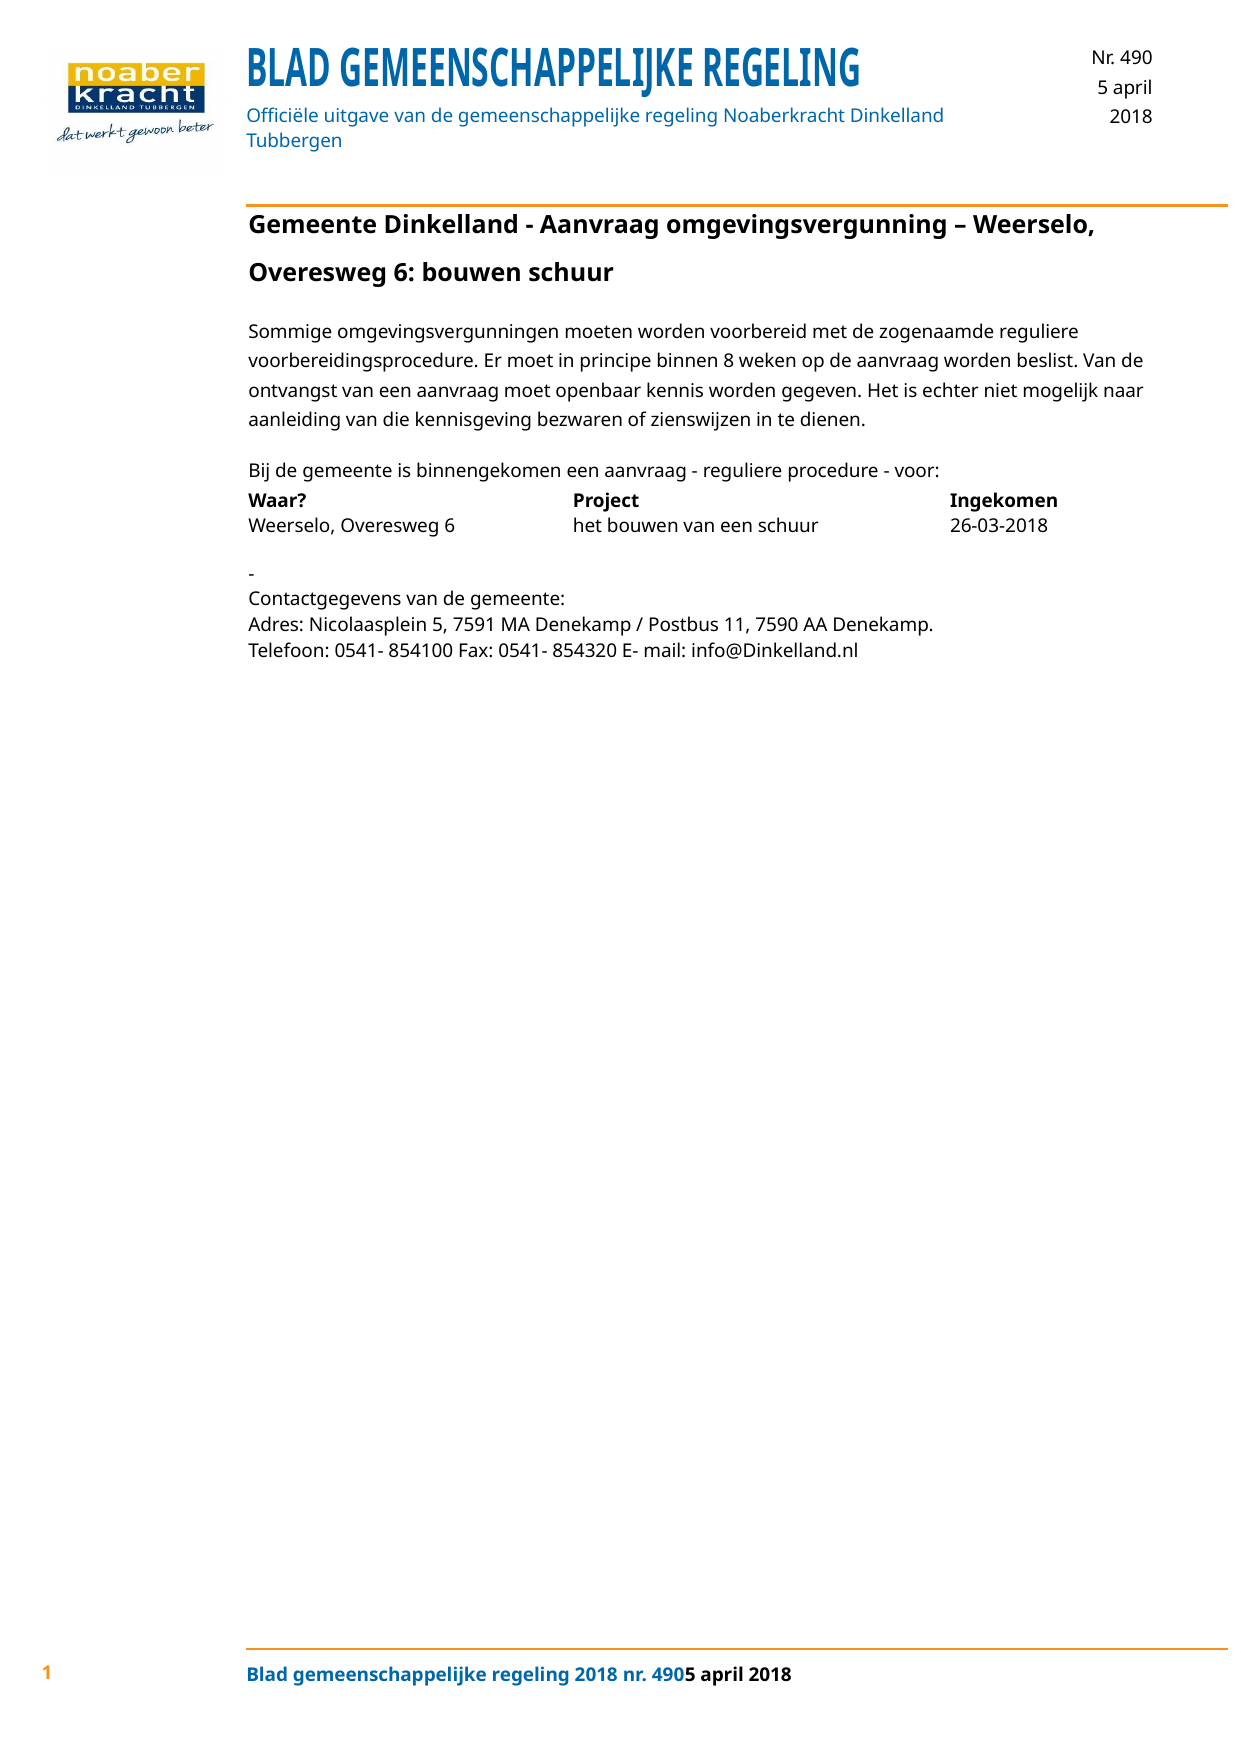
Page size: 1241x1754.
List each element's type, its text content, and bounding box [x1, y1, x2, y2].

text Sommige omgevingsvergunningen moeten worden voorbereid met de zogenaamde reguliere voorbereidingsprocedure. Er moet in principe binnen 8 weken op de aanvraag worden beslist. Van de ontvangst van een aanvraag moet openbaar kennis worden gegeven. Het is echter niet mogelijk naar aanleiding van die kennisgeving bezwaren of zienswijzen in te dienen. [248, 318, 1152, 432]
table_header Ingekomen [950, 487, 1152, 512]
text Telefoon: 0541- 854100 Fax: 0541- 854320 E- mail: info@Dinkelland.nl [248, 637, 1152, 663]
table_header Project [573, 487, 950, 512]
text - [248, 560, 1152, 585]
text Contactgegevens van de gemeente: [248, 585, 1152, 611]
text Adres: Nicolaasplein 5, 7591 MA Denekamp / Postbus 11, 7590 AA Denekamp. [248, 611, 1152, 637]
table_cell Weerselo, Overesweg 6 [248, 513, 573, 538]
text Gemeente Dinkelland - Aanvraag omgevingsvergunning – Weerselo, Overesweg 6: bouwen schuur [248, 207, 1152, 288]
table_cell het bouwen van een schuur [573, 513, 950, 538]
table_cell 26-03-2018 [950, 513, 1152, 538]
picture [41, 47, 231, 172]
table_header Waar? [248, 487, 573, 512]
text Bij de gemeente is binnengekomen een aanvraag - reguliere procedure - voor: [248, 457, 1152, 483]
